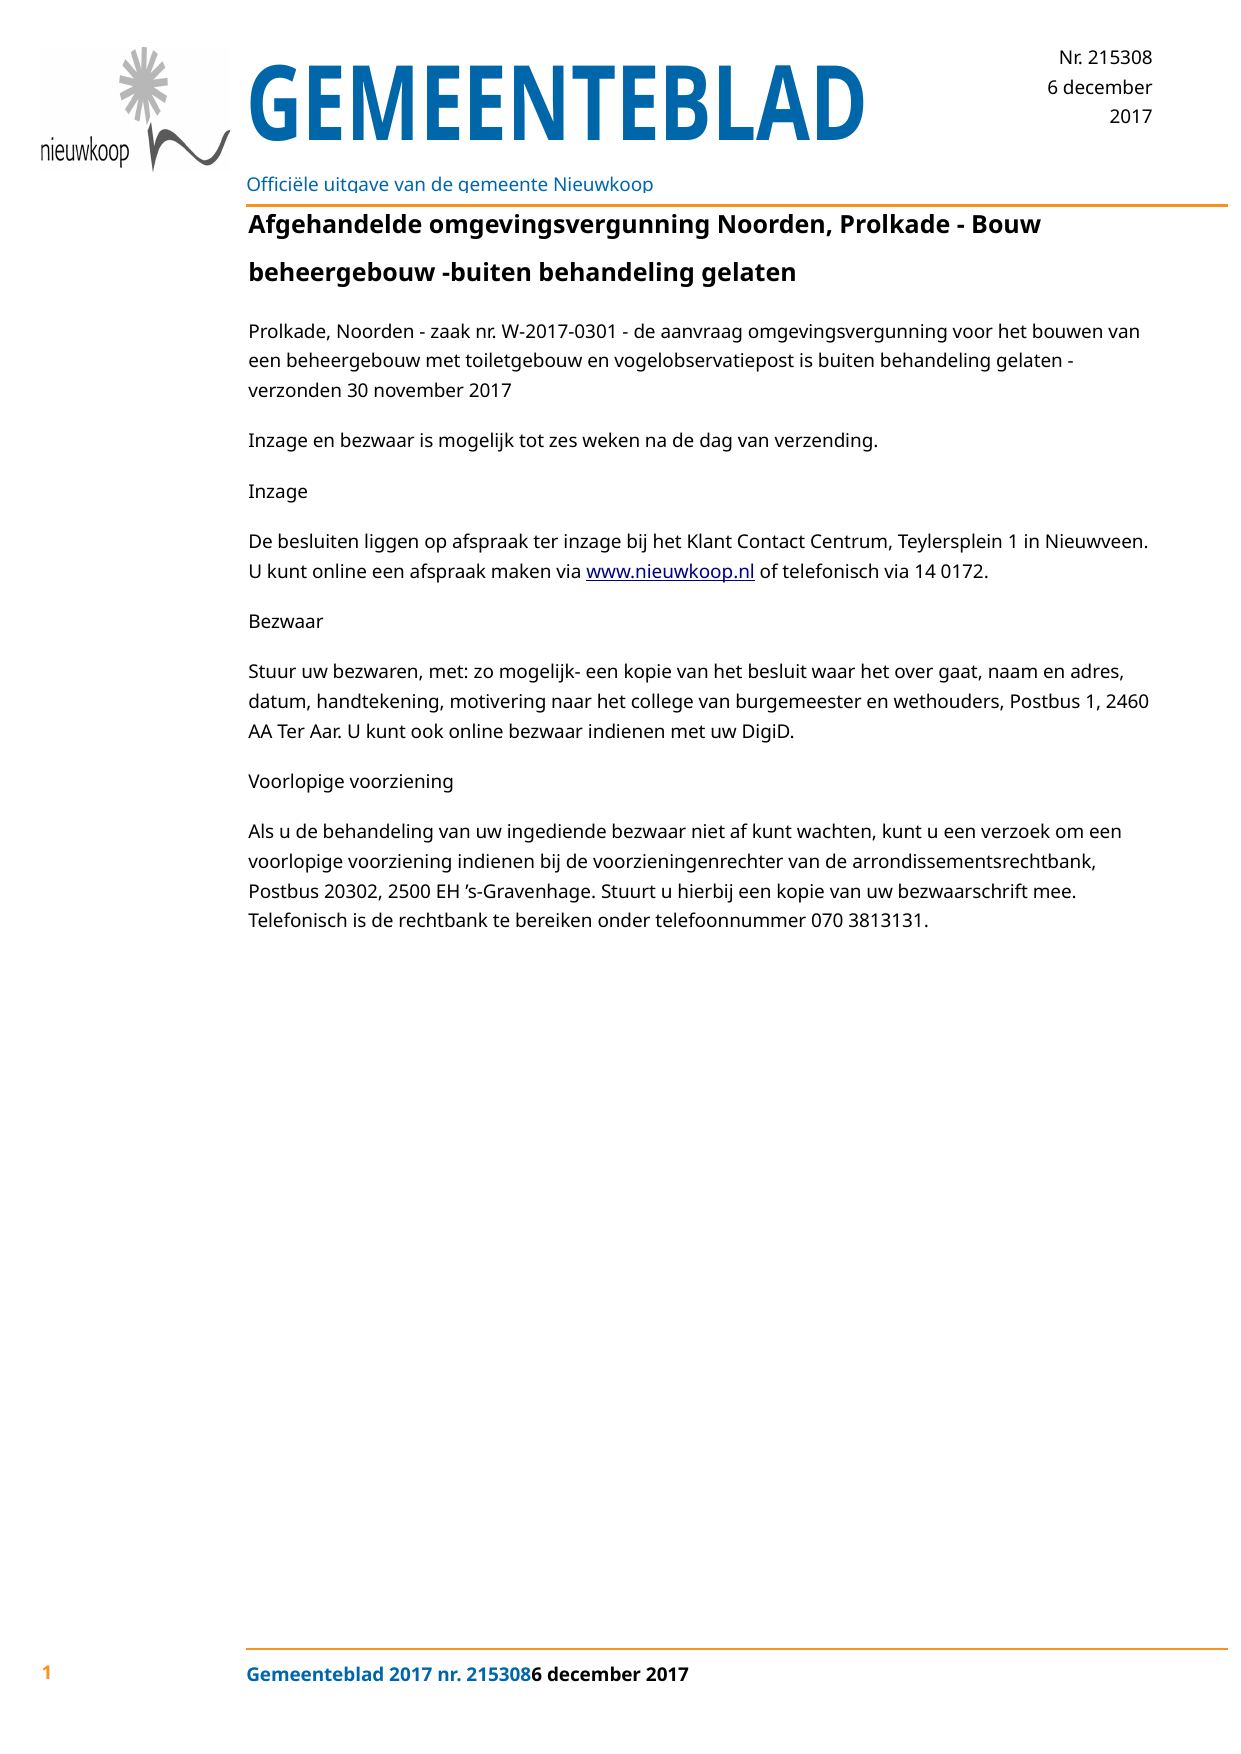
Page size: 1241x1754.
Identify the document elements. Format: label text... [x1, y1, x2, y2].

text Inzage [248, 478, 1152, 504]
text Voorlopige voorziening [248, 768, 1152, 794]
picture [41, 47, 231, 172]
text Inzage en bezwaar is mogelijk tot zes weken na de dag van verzending. [248, 427, 1152, 453]
text De besluiten liggen op afspraak ter inzage bij het Klant Contact Centrum, Teylersplein 1 in Nieuwveen. U kunt online een afspraak maken via www.nieuwkoop.nl of telefonisch via 14 0172. [248, 528, 1152, 584]
text Bezwaar [248, 608, 1152, 634]
text Afgehandelde omgevingsvergunning Noorden, Prolkade - Bouw beheergebouw -buiten behandeling gelaten [248, 207, 1152, 288]
text Als u de behandeling van uw ingediende bezwaar niet af kunt wachten, kunt u een verzoek om een voorlopige voorziening indienen bij de voorzieningenrechter van de arrondissementsrechtbank, Postbus 20302, 2500 EH ’s-Gravenhage. Stuurt u hierbij een kopie van uw bezwaarschrift mee. Telefonisch is de rechtbank te bereiken onder telefoonnummer 070 3813131. [248, 819, 1152, 933]
text Stuur uw bezwaren, met: zo mogelijk- een kopie van het besluit waar het over gaat, naam en adres, datum, handtekening, motivering naar het college van burgemeester en wethouders, Postbus 1, 2460 AA Ter Aar. U kunt ook online bezwaar indienen met uw DigiD. [248, 659, 1152, 744]
text Prolkade, Noorden - zaak nr. W-2017-0301 - de aanvraag omgevingsvergunning voor het bouwen van een beheergebouw met toiletgebouw en vogelobservatiepost is buiten behandeling gelaten - verzonden 30 november 2017 [248, 318, 1152, 403]
